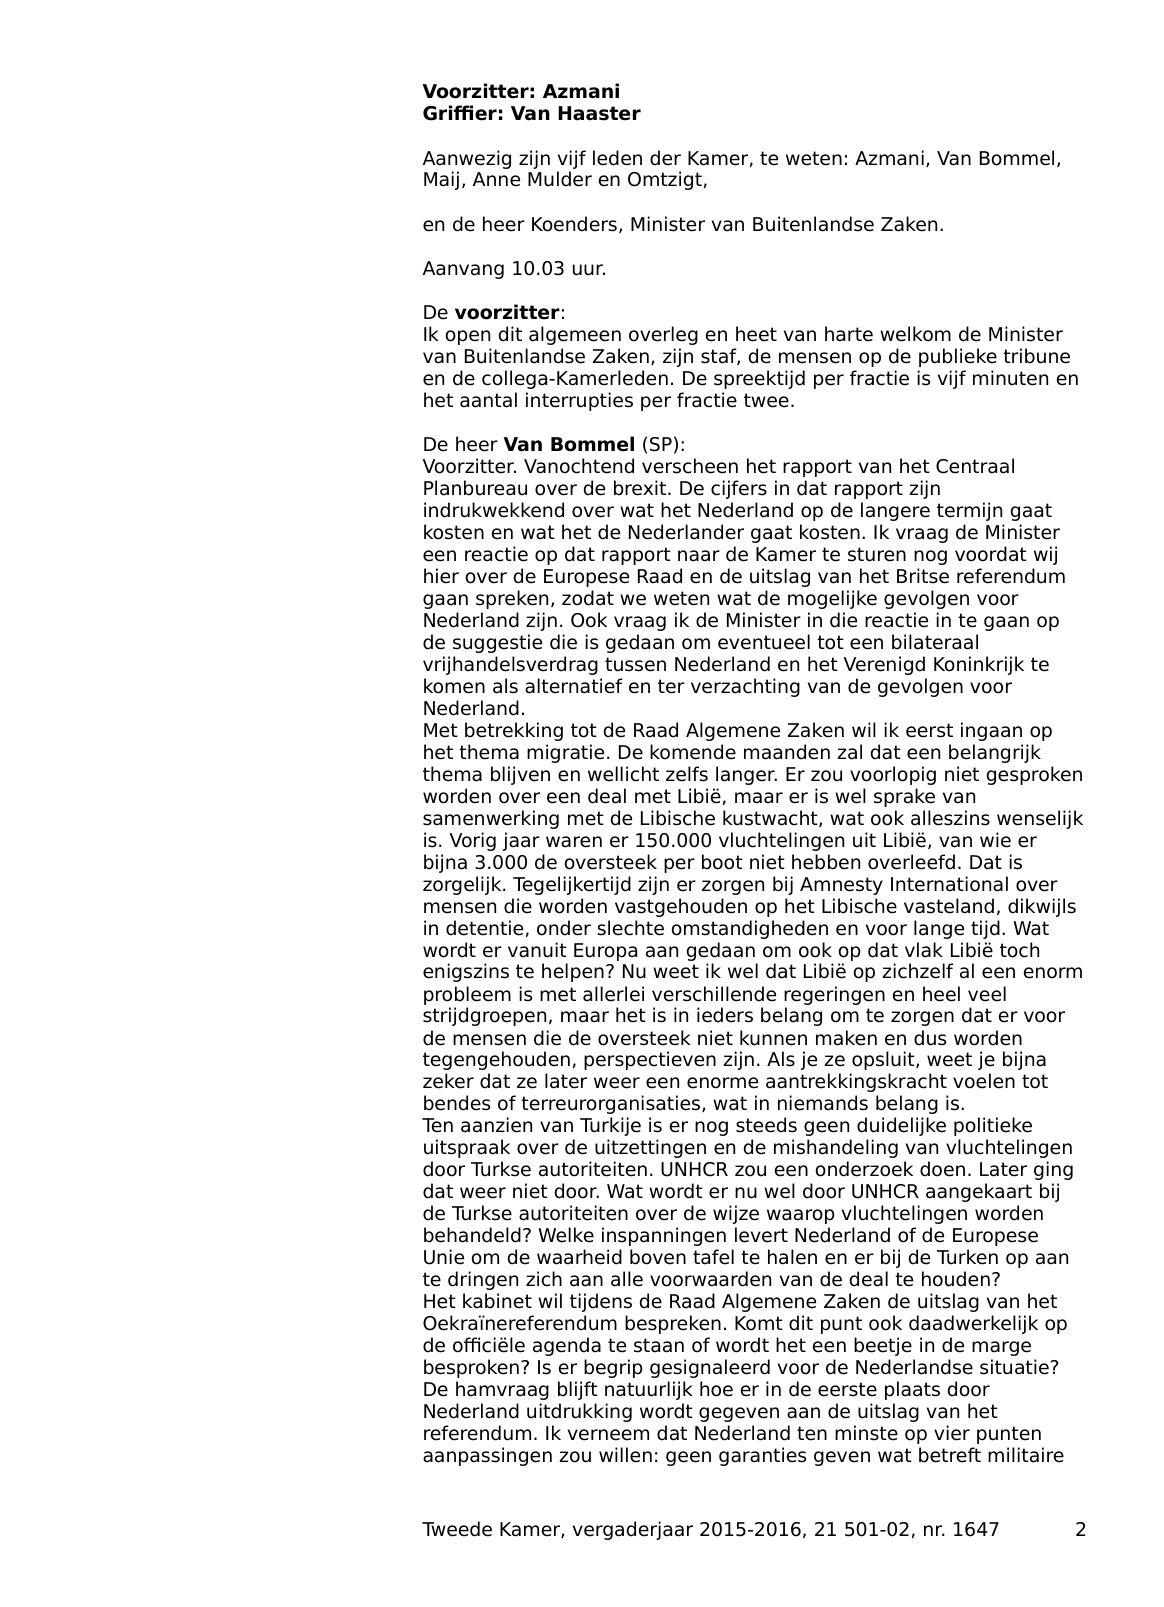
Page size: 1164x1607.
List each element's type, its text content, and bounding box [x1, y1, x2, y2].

text De heer Van Bommel (SP): [422, 434, 1087, 456]
text Ten aanzien van Turkije is er nog steeds geen duidelijke politieke uitspraak over de uitzettingen en de mishandeling van vluchtelingen door Turkse autoriteiten. UNHCR zou een onderzoek doen. Later ging dat weer niet door. Wat wordt er nu wel door UNHCR aangekaart bij de Turkse autoriteiten over de wijze waarop vluchtelingen worden behandeld? Welke inspanningen levert Nederland of de Europese Unie om de waarheid boven tafel te halen en er bij de Turken op aan te dringen zich aan alle voorwaarden van de deal te houden? [422, 1115, 1087, 1291]
text Voorzitter. Vanochtend verscheen het rapport van het Centraal Planbureau over de brexit. De cijfers in dat rapport zijn indrukwekkend over wat het Nederland op de langere termijn gaat kosten en wat het de Nederlander gaat kosten. Ik vraag de Minister een reactie op dat rapport naar de Kamer te sturen nog voordat wij hier over de Europese Raad en de uitslag van het Britse referendum gaan spreken, zodat we weten wat de mogelijke gevolgen voor Nederland zijn. Ook vraag ik de Minister in die reactie in te gaan op de suggestie die is gedaan om eventueel tot een bilateraal vrijhandelsverdrag tussen Nederland en het Verenigd Koninkrijk te komen als alternatief en ter verzachting van de gevolgen voor Nederland. [422, 456, 1087, 720]
text Het kabinet wil tijdens de Raad Algemene Zaken de uitslag van het Oekraïnereferendum bespreken. Komt dit punt ook daadwerkelijk op de officiële agenda te staan of wordt het een beetje in de marge besproken? Is er begrip gesignaleerd voor de Nederlandse situatie? De hamvraag blijft natuurlijk hoe er in de eerste plaats door Nederland uitdrukking wordt gegeven aan de uitslag van het referendum. Ik verneem dat Nederland ten minste op vier punten aanpassingen zou willen: geen garanties geven wat betreft militaire [422, 1291, 1087, 1467]
text Aanwezig zijn vijf leden der Kamer, te weten: Azmani, Van Bommel, Maij, Anne Mulder en Omtzigt, [422, 147, 1087, 191]
text Griffier: Van Haaster [422, 103, 1087, 125]
text Ik open dit algemeen overleg en heet van harte welkom de Minister van Buitenlandse Zaken, zijn staf, de mensen op de publieke tribune en de collega-Kamerleden. De spreektijd per fractie is vijf minuten en het aantal interrupties per fractie twee. [422, 324, 1087, 412]
text Met betrekking tot de Raad Algemene Zaken wil ik eerst ingaan op het thema migratie. De komende maanden zal dat een belangrijk thema blijven en wellicht zelfs langer. Er zou voorlopig niet gesproken worden over een deal met Libië, maar er is wel sprake van samenwerking met de Libische kustwacht, wat ook alleszins wenselijk is. Vorig jaar waren er 150.000 vluchtelingen uit Libië, van wie er bijna 3.000 de oversteek per boot niet hebben overleefd. Dat is zorgelijk. Tegelijkertijd zijn er zorgen bij Amnesty International over mensen die worden vastgehouden op het Libische vasteland, dikwijls in detentie, onder slechte omstandigheden en voor lange tijd. Wat wordt er vanuit Europa aan gedaan om ook op dat vlak Libië toch enigszins te helpen? Nu weet ik wel dat Libië op zichzelf al een enorm probleem is met allerlei verschillende regeringen en heel veel strijdgroepen, maar het is in ieders belang om te zorgen dat er voor de mensen die de oversteek niet kunnen maken en dus worden tegengehouden, perspectieven zijn. Als je ze opsluit, weet je bijna zeker dat ze later weer een enorme aantrekkingskracht voelen tot bendes of terreurorganisaties, wat in niemands belang is. [422, 720, 1087, 1115]
text Voorzitter: Azmani [422, 81, 1087, 103]
text Aanvang 10.03 uur. [422, 258, 1087, 280]
text en de heer Koenders, Minister van Buitenlandse Zaken. [422, 213, 1087, 236]
text De voorzitter: [422, 302, 1087, 324]
